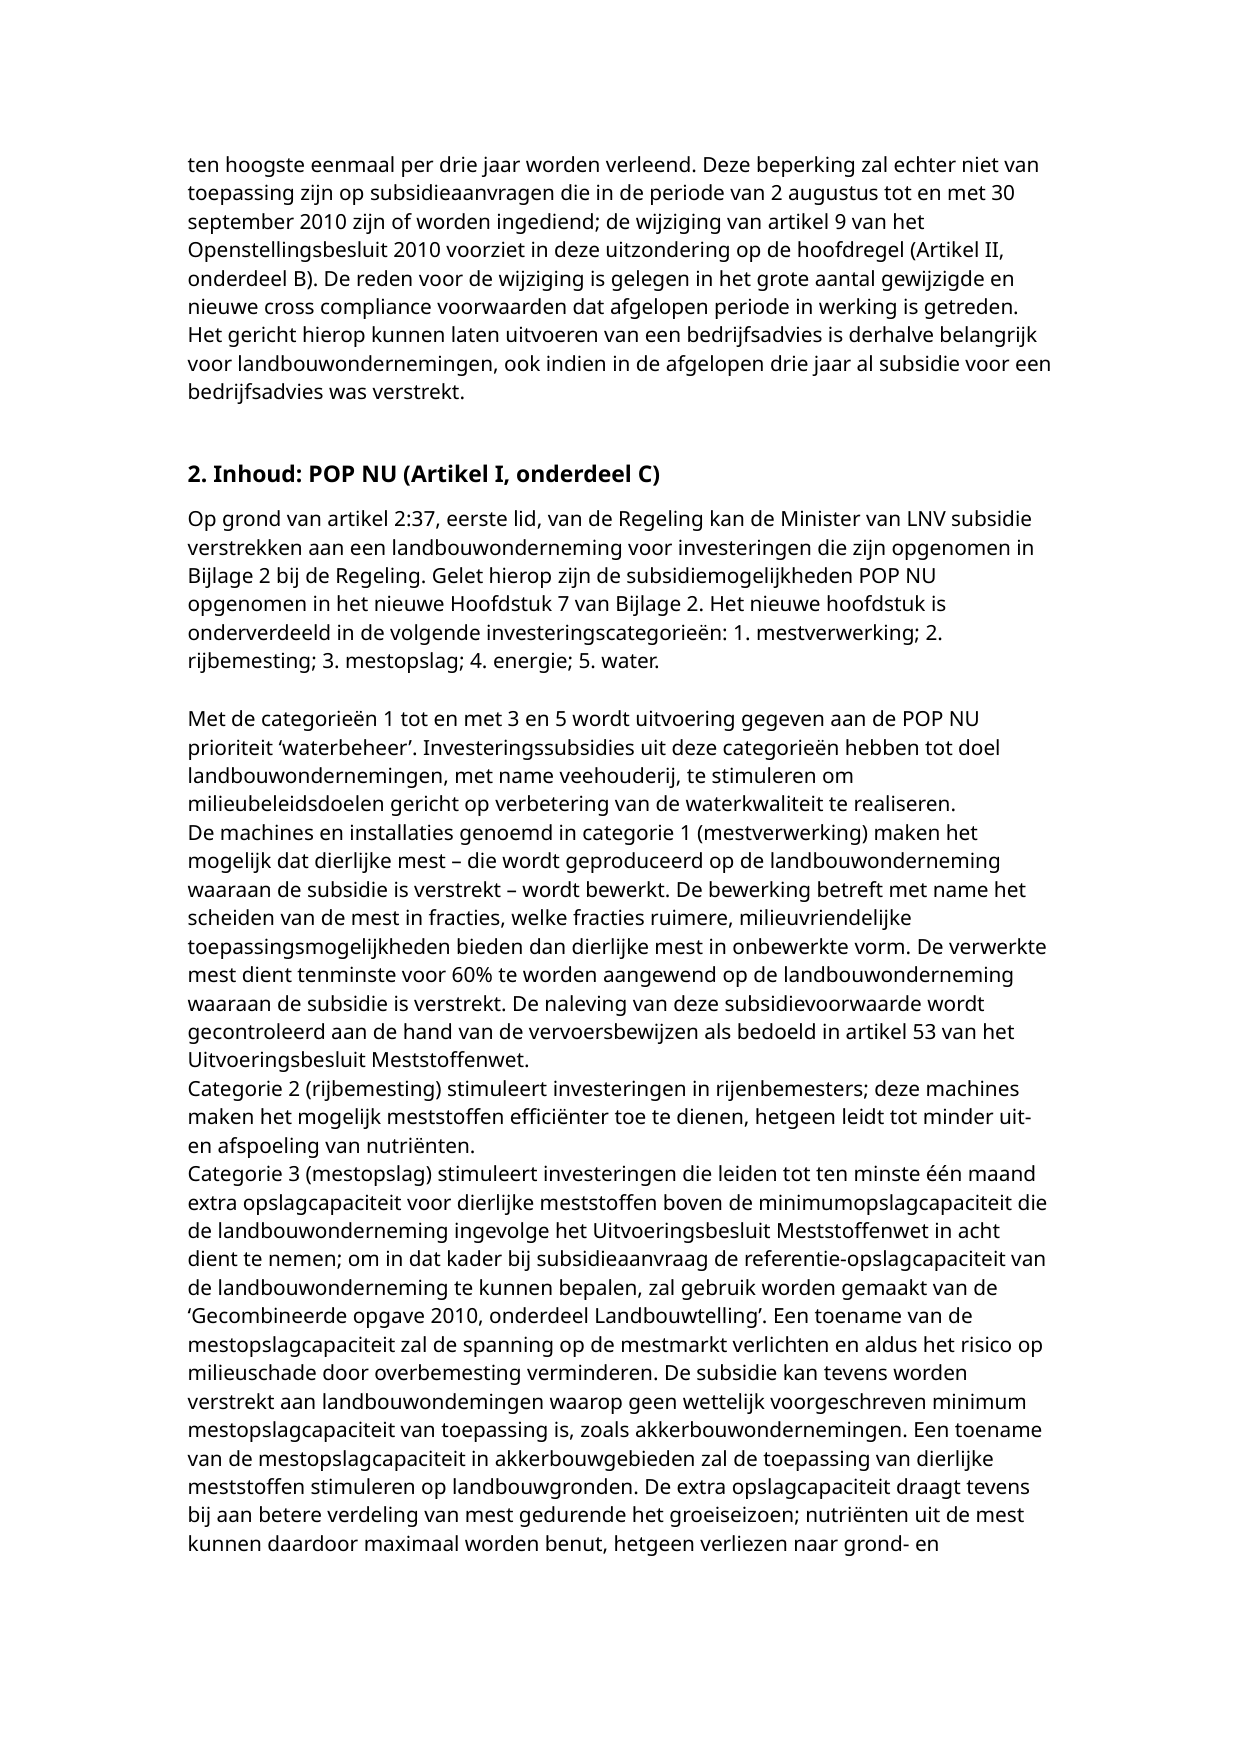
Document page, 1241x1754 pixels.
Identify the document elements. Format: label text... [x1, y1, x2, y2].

text De machines en installaties genoemd in categorie 1 (mestverwerking) maken het mogelijk dat dierlijke mest – die wordt geproduceerd op de landbouwonderneming waaraan de subsidie is verstrekt – wordt bewerkt. De bewerking betreft met name het scheiden van de mest in fracties, welke fracties ruimere, milieuvriendelijke toepassingsmogelijkheden bieden dan dierlijke mest in onbewerkte vorm. De verwerkte mest dient tenminste voor 60% te worden aangewend op de landbouwonderneming waaraan de subsidie is verstrekt. De naleving van deze subsidievoorwaarde wordt gecontroleerd aan de hand van de vervoersbewijzen als bedoeld in artikel 53 van het Uitvoeringsbesluit Meststoffenwet. [187, 818, 1053, 1074]
subtitle 2. Inhoud: POP NU (Artikel I, onderdeel C) [187, 458, 1053, 489]
text Categorie 2 (rijbemesting) stimuleert investeringen in rijenbemesters; deze machines maken het mogelijk meststoffen efficiënter toe te dienen, hetgeen leidt tot minder uit- en afspoeling van nutriënten. [187, 1074, 1053, 1159]
text Categorie 3 (mestopslag) stimuleert investeringen die leiden tot ten minste één maand extra opslagcapaciteit voor dierlijke meststoffen boven de minimumopslagcapaciteit die de landbouwonderneming ingevolge het Uitvoeringsbesluit Meststoffenwet in acht dient te nemen; om in dat kader bij subsidieaanvraag de referentie-opslagcapaciteit van de landbouwonderneming te kunnen bepalen, zal gebruik worden gemaakt van de ‘Gecombineerde opgave 2010, onderdeel Landbouwtelling’. Een toename van de mestopslagcapaciteit zal de spanning op de mestmarkt verlichten en aldus het risico op milieuschade door overbemesting verminderen. De subsidie kan tevens worden verstrekt aan landbouwondemingen waarop geen wettelijk voorgeschreven minimum mestopslagcapaciteit van toepassing is, zoals akkerbouwondernemingen. Een toename van de mestopslagcapaciteit in akkerbouwgebieden zal de toepassing van dierlijke meststoffen stimuleren op landbouwgronden. De extra opslagcapaciteit draagt tevens bij aan betere verdeling van mest gedurende het groeiseizoen; nutriënten uit de mest kunnen daardoor maximaal worden benut, hetgeen verliezen naar grond- en [187, 1159, 1053, 1557]
text Met de categorieën 1 tot en met 3 en 5 wordt uitvoering gegeven aan de POP NU prioriteit ‘waterbeheer’. Investeringssubsidies uit deze categorieën hebben tot doel landbouwondernemingen, met name veehouderij, te stimuleren om milieubeleidsdoelen gericht op verbetering van de waterkwaliteit te realiseren. [187, 704, 1053, 818]
text ten hoogste eenmaal per drie jaar worden verleend. Deze beperking zal echter niet van toepassing zijn op subsidieaanvragen die in de periode van 2 augustus tot en met 30 september 2010 zijn of worden ingediend; de wijziging van artikel 9 van het Openstellingsbesluit 2010 voorziet in deze uitzondering op de hoofdregel (Artikel II, onderdeel B). De reden voor de wijziging is gelegen in het grote aantal gewijzigde en nieuwe cross compliance voorwaarden dat afgelopen periode in werking is getreden. Het gericht hierop kunnen laten uitvoeren van een bedrijfsadvies is derhalve belangrijk voor landbouwondernemingen, ook indien in de afgelopen drie jaar al subsidie voor een bedrijfsadvies was verstrekt. [187, 150, 1053, 406]
text Op grond van artikel 2:37, eerste lid, van de Regeling kan de Minister van LNV subsidie verstrekken aan een landbouwonderneming voor investeringen die zijn opgenomen in Bijlage 2 bij de Regeling. Gelet hierop zijn de subsidiemogelijkheden POP NU opgenomen in het nieuwe Hoofdstuk 7 van Bijlage 2. Het nieuwe hoofdstuk is onderverdeeld in de volgende investeringscategorieën: 1. mestverwerking; 2. rijbemesting; 3. mestopslag; 4. energie; 5. water. [187, 504, 1053, 675]
